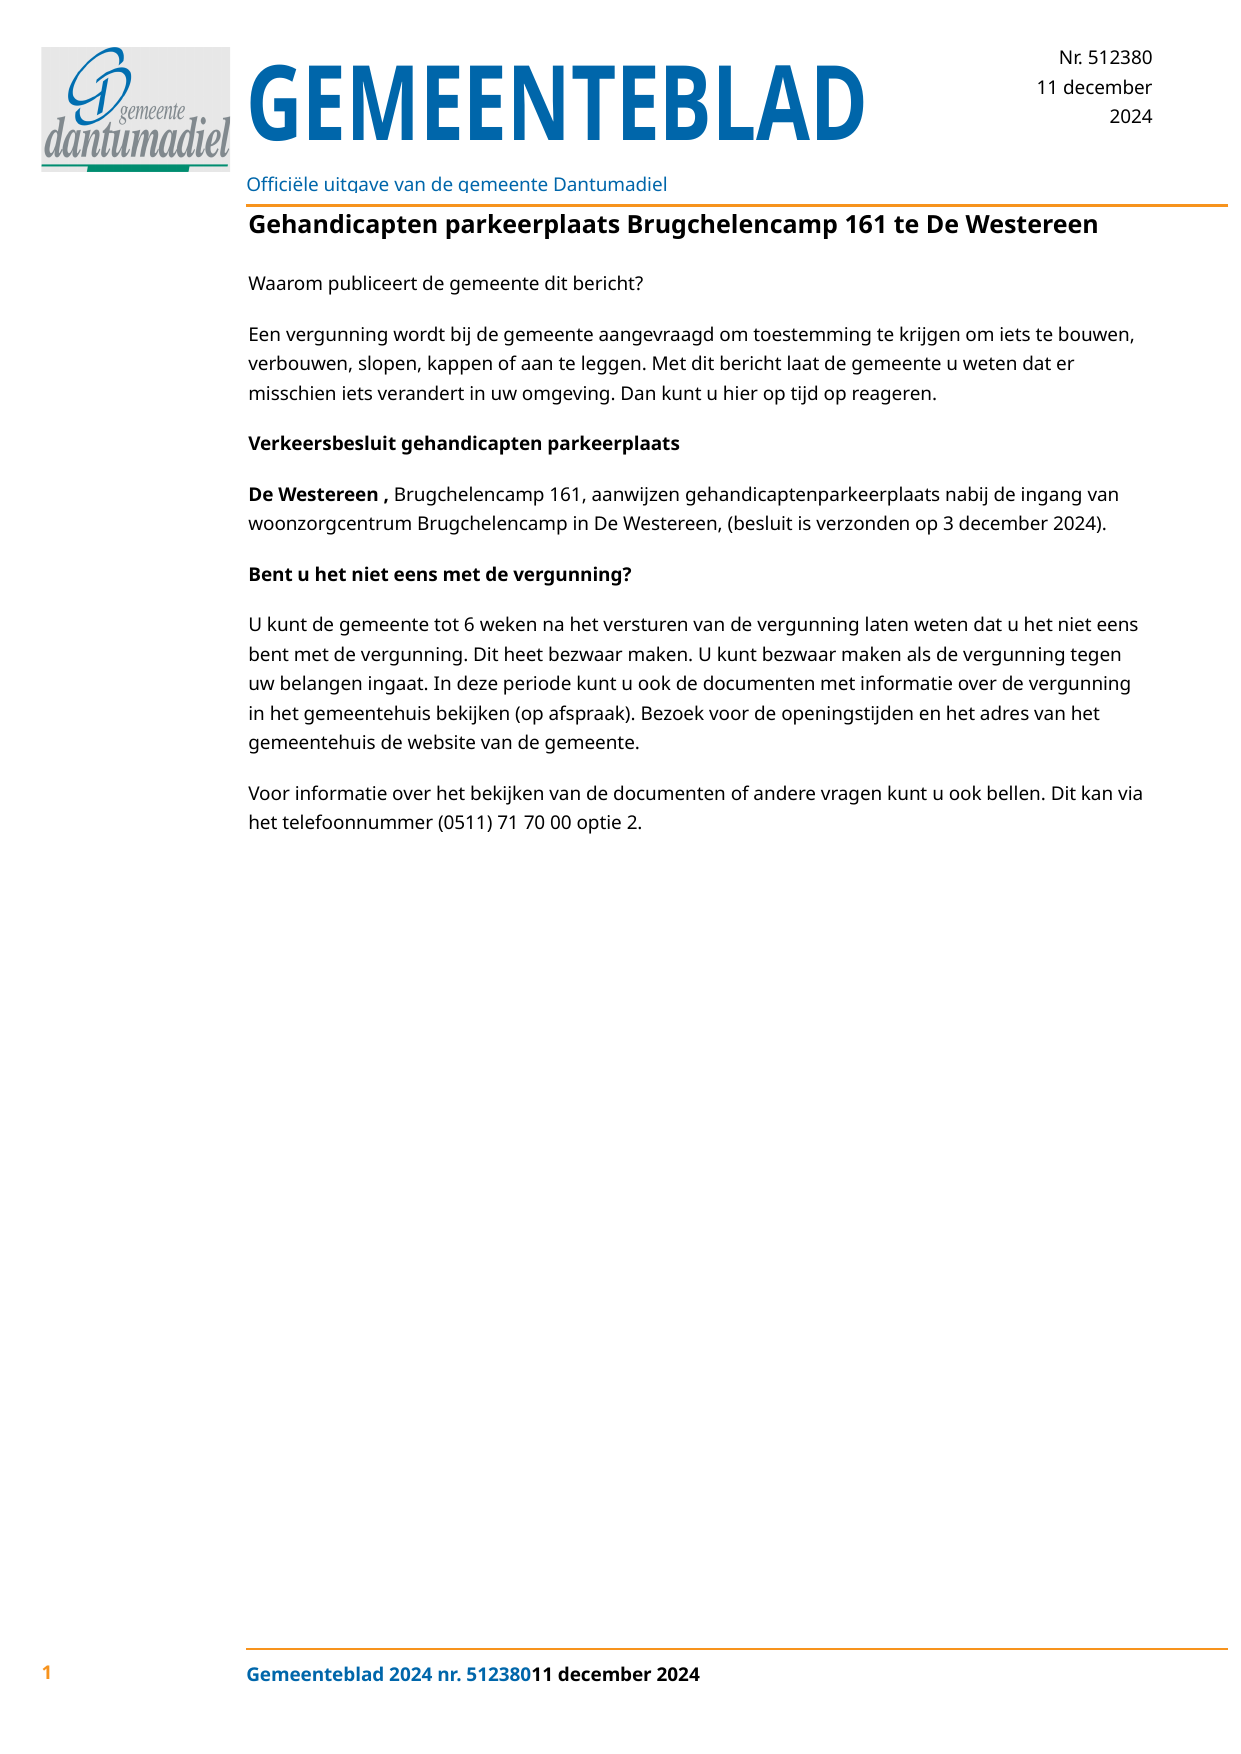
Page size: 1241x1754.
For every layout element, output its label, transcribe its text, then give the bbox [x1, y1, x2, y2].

text Bent u het niet eens met de vergunning? [248, 561, 1152, 586]
text De Westereen , Brugchelencamp 161, aanwijzen gehandicaptenparkeerplaats nabij de ingang van woonzorgcentrum Brugchelencamp in De Westereen, (besluit is verzonden op 3 december 2024). [248, 481, 1152, 536]
text U kunt de gemeente tot 6 weken na het versturen van de vergunning laten weten dat u het niet eens bent met de vergunning. Dit heet bezwaar maken. U kunt bezwaar maken als de vergunning tegen uw belangen ingaat. In deze periode kunt u ook de documenten met informatie over de vergunning in het gemeentehuis bekijken (op afspraak). Bezoek voor de openingstijden en het adres van het gemeentehuis de website van de gemeente. [248, 611, 1152, 755]
text Voor informatie over het bekijken van de documenten of andere vragen kunt u ook bellen. Dit kan via het telefoonnummer (0511) 71 70 00 optie 2. [248, 780, 1152, 835]
text Verkeersbesluit gehandicapten parkeerplaats [248, 430, 1152, 456]
text Waarom publiceert de gemeente dit bericht? [248, 270, 1152, 296]
text Gehandicapten parkeerplaats Brugchelencamp 161 te De Westereen [248, 207, 1152, 241]
picture [41, 47, 231, 172]
text Een vergunning wordt bij de gemeente aangevraagd om toestemming te krijgen om iets te bouwen, verbouwen, slopen, kappen of aan te leggen. Met dit bericht laat de gemeente u weten dat er misschien iets verandert in uw omgeving. Dan kunt u hier op tijd op reageren. [248, 321, 1152, 406]
